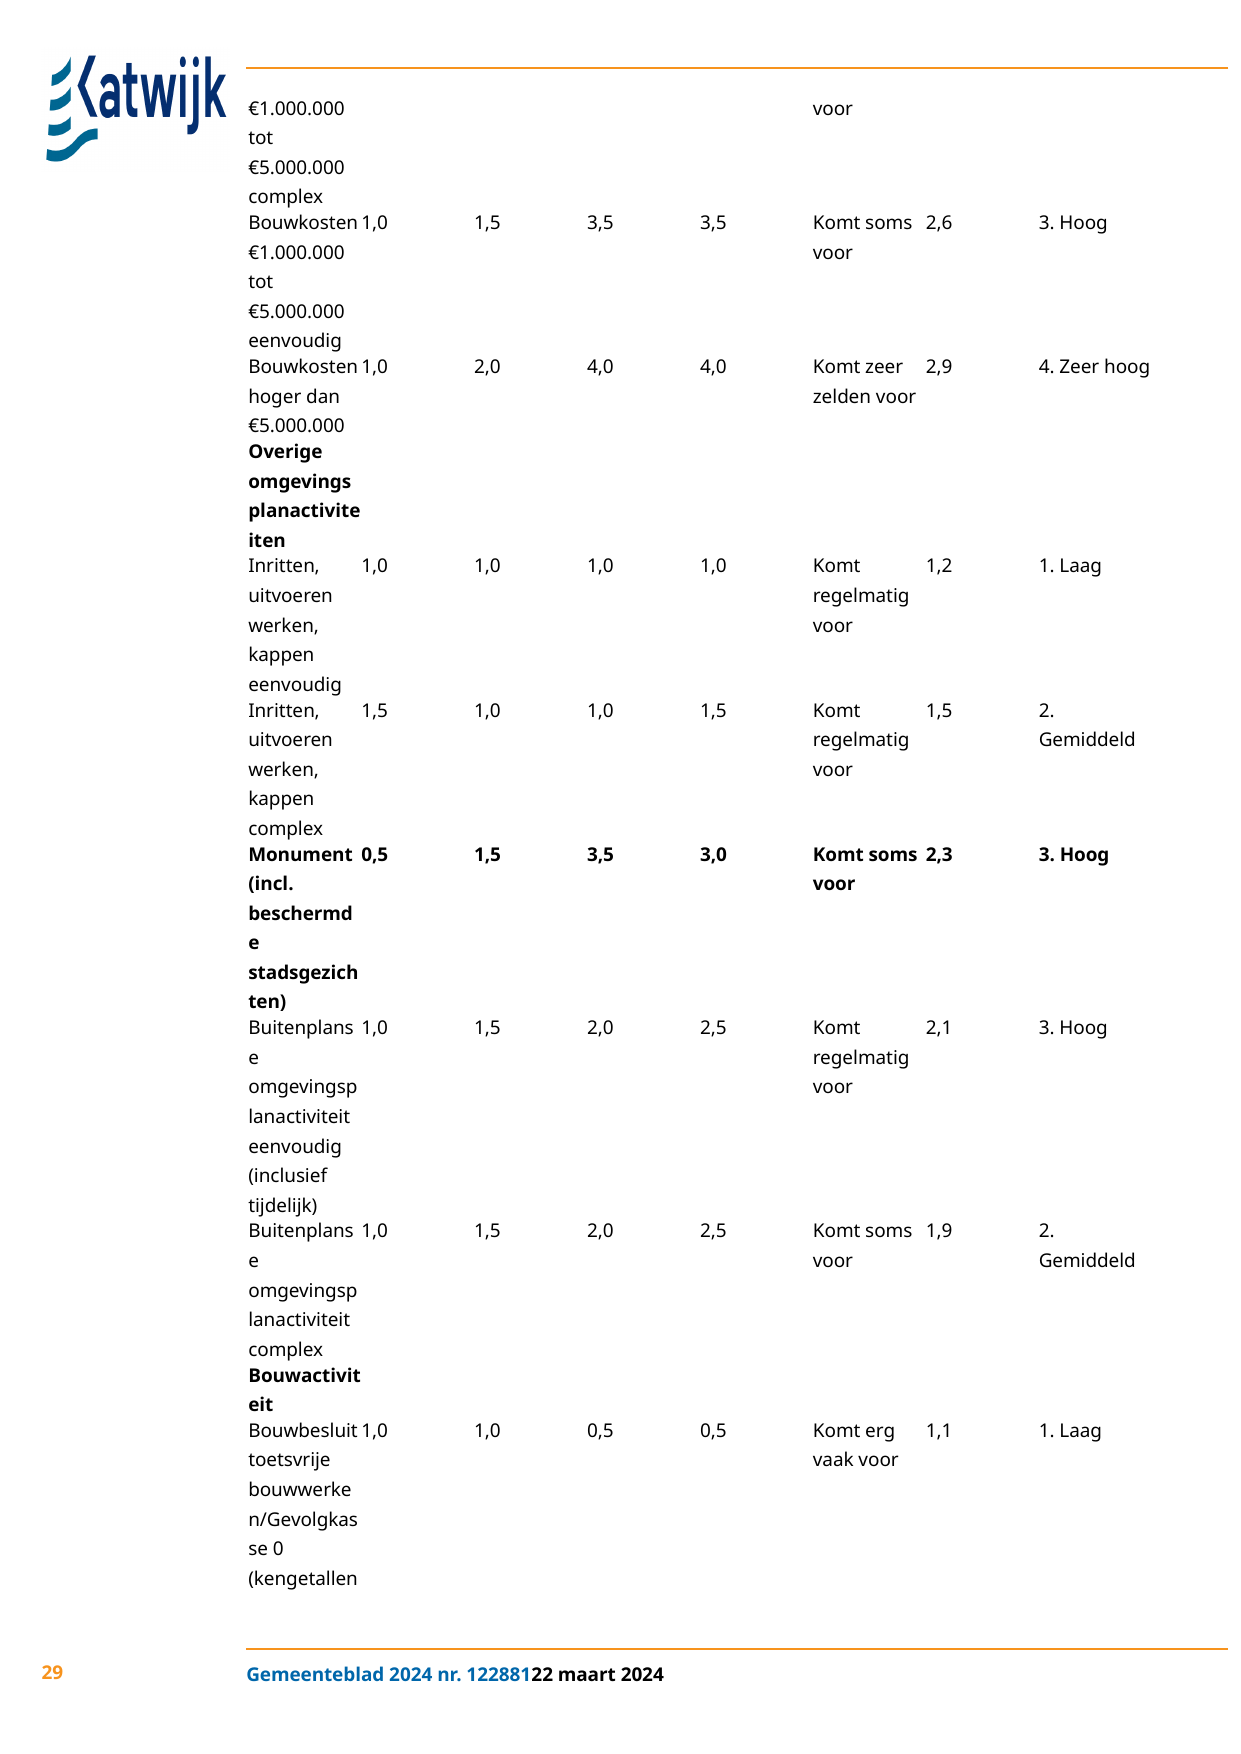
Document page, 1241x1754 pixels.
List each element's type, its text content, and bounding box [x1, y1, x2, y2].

table_cell Komt erg vaak voor [813, 1417, 926, 1591]
table_cell 4,0 [700, 353, 813, 438]
table_cell 0,5 [587, 1417, 700, 1591]
table_cell 3. Hoog [1039, 209, 1152, 353]
table_cell [474, 1362, 587, 1417]
table_cell 1,5 [926, 697, 1038, 841]
table_cell [1039, 95, 1152, 209]
table_cell 3,5 [587, 209, 700, 353]
table_cell 1,1 [926, 1417, 1038, 1591]
table_cell 1,2 [926, 553, 1038, 697]
table_cell 1,0 [361, 353, 474, 438]
table_cell 2. Gemiddeld [1039, 1218, 1152, 1362]
table_cell 2,3 [926, 841, 1038, 1014]
table_cell 2,5 [700, 1015, 813, 1218]
table_cell 2,0 [474, 353, 587, 438]
table_cell [700, 95, 813, 209]
table_cell 3,5 [587, 841, 700, 1014]
table_cell 2,1 [926, 1015, 1038, 1218]
table_cell Komt regelmatig voor [813, 697, 926, 841]
table_cell 3,5 [700, 209, 813, 353]
table_cell 3,0 [700, 841, 813, 1014]
table_cell 1,0 [361, 1218, 474, 1362]
table_cell 2,0 [587, 1015, 700, 1218]
table_cell Bouwbesluittoetsvrije bouwwerken/Gevolgkasse 0 (kengetallen [248, 1417, 361, 1591]
table_cell Komt zeer zelden voor [813, 353, 926, 438]
table_cell [474, 95, 587, 209]
table_cell Monument (incl. beschermde stadsgezichten) [248, 841, 361, 1014]
table_cell 1,0 [361, 1015, 474, 1218]
table_cell Bouwkosten hoger dan €5.000.000 [248, 353, 361, 438]
table_cell 1,0 [361, 553, 474, 697]
picture [41, 47, 231, 172]
table_cell 1,5 [700, 697, 813, 841]
table_cell 1,5 [474, 1218, 587, 1362]
table_cell [587, 95, 700, 209]
table_cell [1039, 1362, 1152, 1417]
table_cell 1,5 [474, 1015, 587, 1218]
table_cell voor [813, 95, 926, 209]
table_cell Buitenplanse omgevingsplanactiviteit eenvoudig (inclusief tijdelijk) [248, 1015, 361, 1218]
table_cell [700, 1362, 813, 1417]
table_cell 1,5 [361, 697, 474, 841]
table_cell [813, 1362, 926, 1417]
table_cell 1,0 [700, 553, 813, 697]
table_cell 1,5 [474, 841, 587, 1014]
table_cell [361, 1362, 474, 1417]
table_cell Bouwactiviteit [248, 1362, 361, 1417]
table_cell 1,0 [474, 1417, 587, 1591]
table_cell 2. Gemiddeld [1039, 697, 1152, 841]
table_cell 3. Hoog [1039, 1015, 1152, 1218]
table_cell [926, 95, 1038, 209]
table_cell [361, 95, 474, 209]
table_cell [361, 438, 474, 553]
table_cell [1039, 438, 1152, 553]
table_cell Buitenplanse omgevingsplanactiviteit complex [248, 1218, 361, 1362]
table_cell 2,5 [700, 1218, 813, 1362]
table_cell 1. Laag [1039, 553, 1152, 697]
table_cell 2,0 [587, 1218, 700, 1362]
table_cell 1,0 [474, 697, 587, 841]
table_cell 1,9 [926, 1218, 1038, 1362]
table_cell Bouwkosten €1.000.000 tot €5.000.000 eenvoudig [248, 209, 361, 353]
table_cell [474, 438, 587, 553]
table_cell 1,0 [587, 697, 700, 841]
table_cell 4,0 [587, 353, 700, 438]
table_cell [813, 438, 926, 553]
table_cell Komt soms voor [813, 1218, 926, 1362]
table_cell 1,5 [474, 209, 587, 353]
table_cell 2,9 [926, 353, 1038, 438]
table_cell 1,0 [587, 553, 700, 697]
table_cell Overige omgevingsplanactiviteiten [248, 438, 361, 553]
table_cell [587, 1362, 700, 1417]
table_cell Inritten, uitvoeren werken, kappen eenvoudig [248, 553, 361, 697]
table_cell Komt regelmatig voor [813, 553, 926, 697]
table_cell Komt regelmatig voor [813, 1015, 926, 1218]
table_cell Komt soms voor [813, 209, 926, 353]
table_cell [700, 438, 813, 553]
table_cell 0,5 [361, 841, 474, 1014]
table_cell Komt soms voor [813, 841, 926, 1014]
table_cell 1. Laag [1039, 1417, 1152, 1591]
table_cell 2,6 [926, 209, 1038, 353]
table_cell [587, 438, 700, 553]
table_cell Inritten, uitvoeren werken, kappen complex [248, 697, 361, 841]
table_cell €1.000.000 tot €5.000.000 complex [248, 95, 361, 209]
table_cell [926, 1362, 1038, 1417]
table_cell [926, 438, 1038, 553]
table_cell 1,0 [361, 1417, 474, 1591]
table_cell 1,0 [361, 209, 474, 353]
table_cell 4. Zeer hoog [1039, 353, 1152, 438]
table_cell 3. Hoog [1039, 841, 1152, 1014]
table_cell 1,0 [474, 553, 587, 697]
table_cell 0,5 [700, 1417, 813, 1591]
